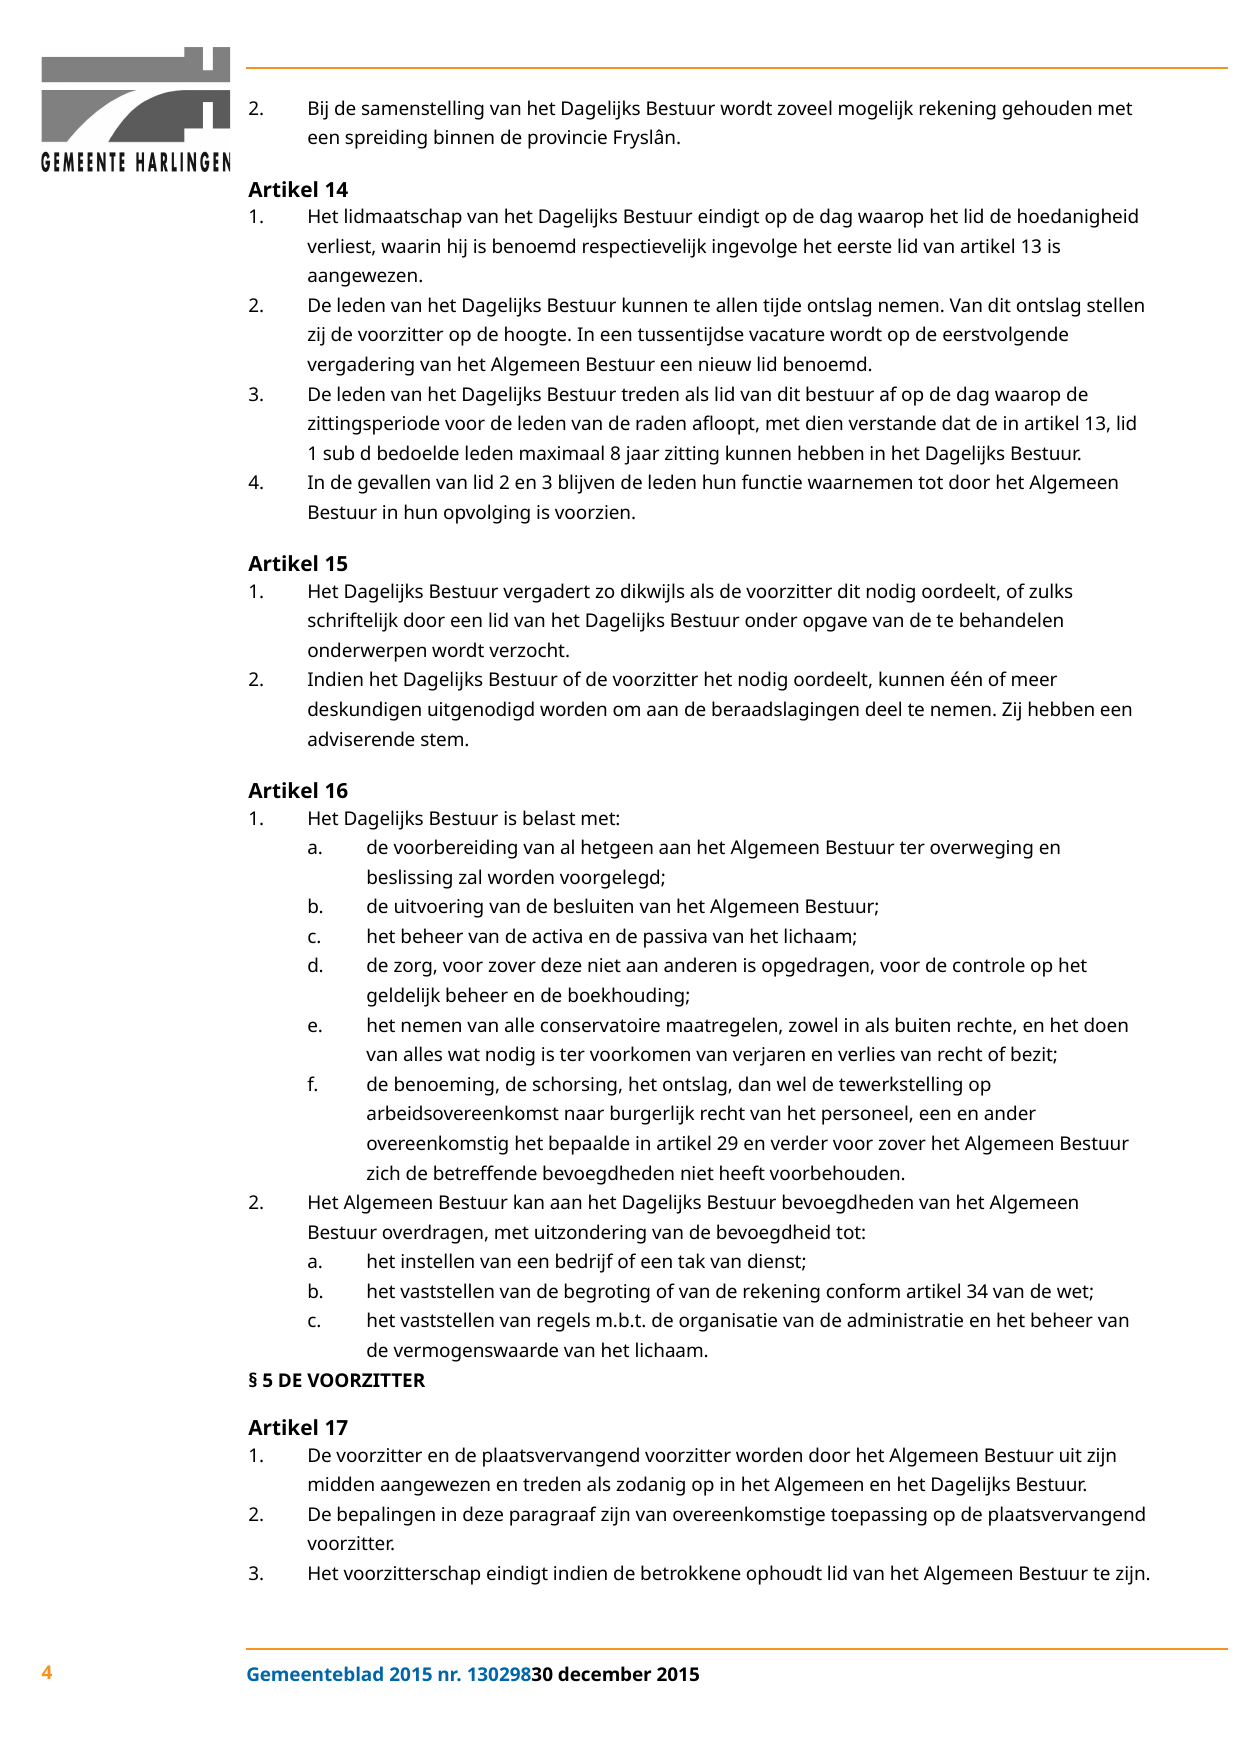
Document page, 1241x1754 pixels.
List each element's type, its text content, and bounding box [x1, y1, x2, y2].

list Het Dagelijks Bestuur vergadert zo dikwijls als de voorzitter dit nodig oordeelt, of zulks schriftelijk door een lid van het Dagelijks Bestuur onder opgave van de te behandelen onderwerpen wordt verzocht. [248, 578, 1152, 663]
list het vaststellen van regels m.b.t. de organisatie van de administratie en het beheer van de vermogenswaarde van het lichaam. [307, 1308, 1152, 1363]
list het nemen van alle conservatoire maatregelen, zowel in als buiten rechte, en het doen van alles wat nodig is ter voorkomen van verjaren en verlies van recht of bezit; [307, 1012, 1152, 1067]
list Indien het Dagelijks Bestuur of de voorzitter het nodig oordeelt, kunnen één of meer deskundigen uitgenodigd worden om aan de beraadslagingen deel te nemen. Zij hebben een adviserende stem. [248, 667, 1152, 752]
list Het Algemeen Bestuur kan aan het Dagelijks Bestuur bevoegdheden van het Algemeen Bestuur overdragen, met uitzondering van de bevoegdheid tot: [248, 1189, 1152, 1244]
list het vaststellen van de begroting of van de rekening conform artikel 34 van de wet; [307, 1278, 1152, 1304]
list de voorbereiding van al hetgeen aan het Algemeen Bestuur ter overweging en beslissing zal worden voorgelegd; [307, 834, 1152, 889]
list Het lidmaatschap van het Dagelijks Bestuur eindigt op de dag waarop het lid de hoedanigheid verliest, waarin hij is benoemd respectievelijk ingevolge het eerste lid van artikel 13 is aangewezen. [248, 203, 1152, 288]
picture [41, 47, 231, 172]
list de zorg, voor zover deze niet aan anderen is opgedragen, voor de controle op het geldelijk beheer en de boekhouding; [307, 953, 1152, 1008]
list De leden van het Dagelijks Bestuur kunnen te allen tijde ontslag nemen. Van dit ontslag stellen zij de voorzitter op de hoogte. In een tussentijdse vacature wordt op de eerstvolgende vergadering van het Algemeen Bestuur een nieuw lid benoemd. [248, 292, 1152, 377]
list Het voorzitterschap eindigt indien de betrokkene ophoudt lid van het Algemeen Bestuur te zijn. [248, 1560, 1152, 1586]
text Artikel 17 [248, 1413, 1152, 1442]
text § 5 DE VOORZITTER [248, 1367, 1152, 1392]
list Het Dagelijks Bestuur is belast met: [248, 805, 1152, 830]
list het beheer van de activa en de passiva van het lichaam; [307, 923, 1152, 949]
list In de gevallen van lid 2 en 3 blijven de leden hun functie waarnemen tot door het Algemeen Bestuur in hun opvolging is voorzien. [248, 469, 1152, 525]
list de uitvoering van de besluiten van het Algemeen Bestuur; [307, 893, 1152, 919]
list het instellen van een bedrijf of een tak van dienst; [307, 1248, 1152, 1274]
list De leden van het Dagelijks Bestuur treden als lid van dit bestuur af op de dag waarop de zittingsperiode voor de leden van de raden afloopt, met dien verstande dat de in artikel 13, lid 1 sub d bedoelde leden maximaal 8 jaar zitting kunnen hebben in het Dagelijks Bestuur. [248, 381, 1152, 466]
list Bij de samenstelling van het Dagelijks Bestuur wordt zoveel mogelijk rekening gehouden met een spreiding binnen de provincie Fryslân. [248, 95, 1152, 150]
text Artikel 15 [248, 549, 1152, 578]
list de benoeming, de schorsing, het ontslag, dan wel de tewerkstelling op arbeidsovereenkomst naar burgerlijk recht van het personeel, een en ander overeenkomstig het bepaalde in artikel 29 en verder voor zover het Algemeen Bestuur zich de betreffende bevoegdheden niet heeft voorbehouden. [307, 1071, 1152, 1185]
text Artikel 14 [248, 175, 1152, 203]
list De voorzitter en de plaatsvervangend voorzitter worden door het Algemeen Bestuur uit zijn midden aangewezen en treden als zodanig op in het Algemeen en het Dagelijks Bestuur. [248, 1442, 1152, 1497]
text Artikel 16 [248, 776, 1152, 805]
list De bepalingen in deze paragraaf zijn van overeenkomstige toepassing op de plaatsvervangend voorzitter. [248, 1501, 1152, 1556]
